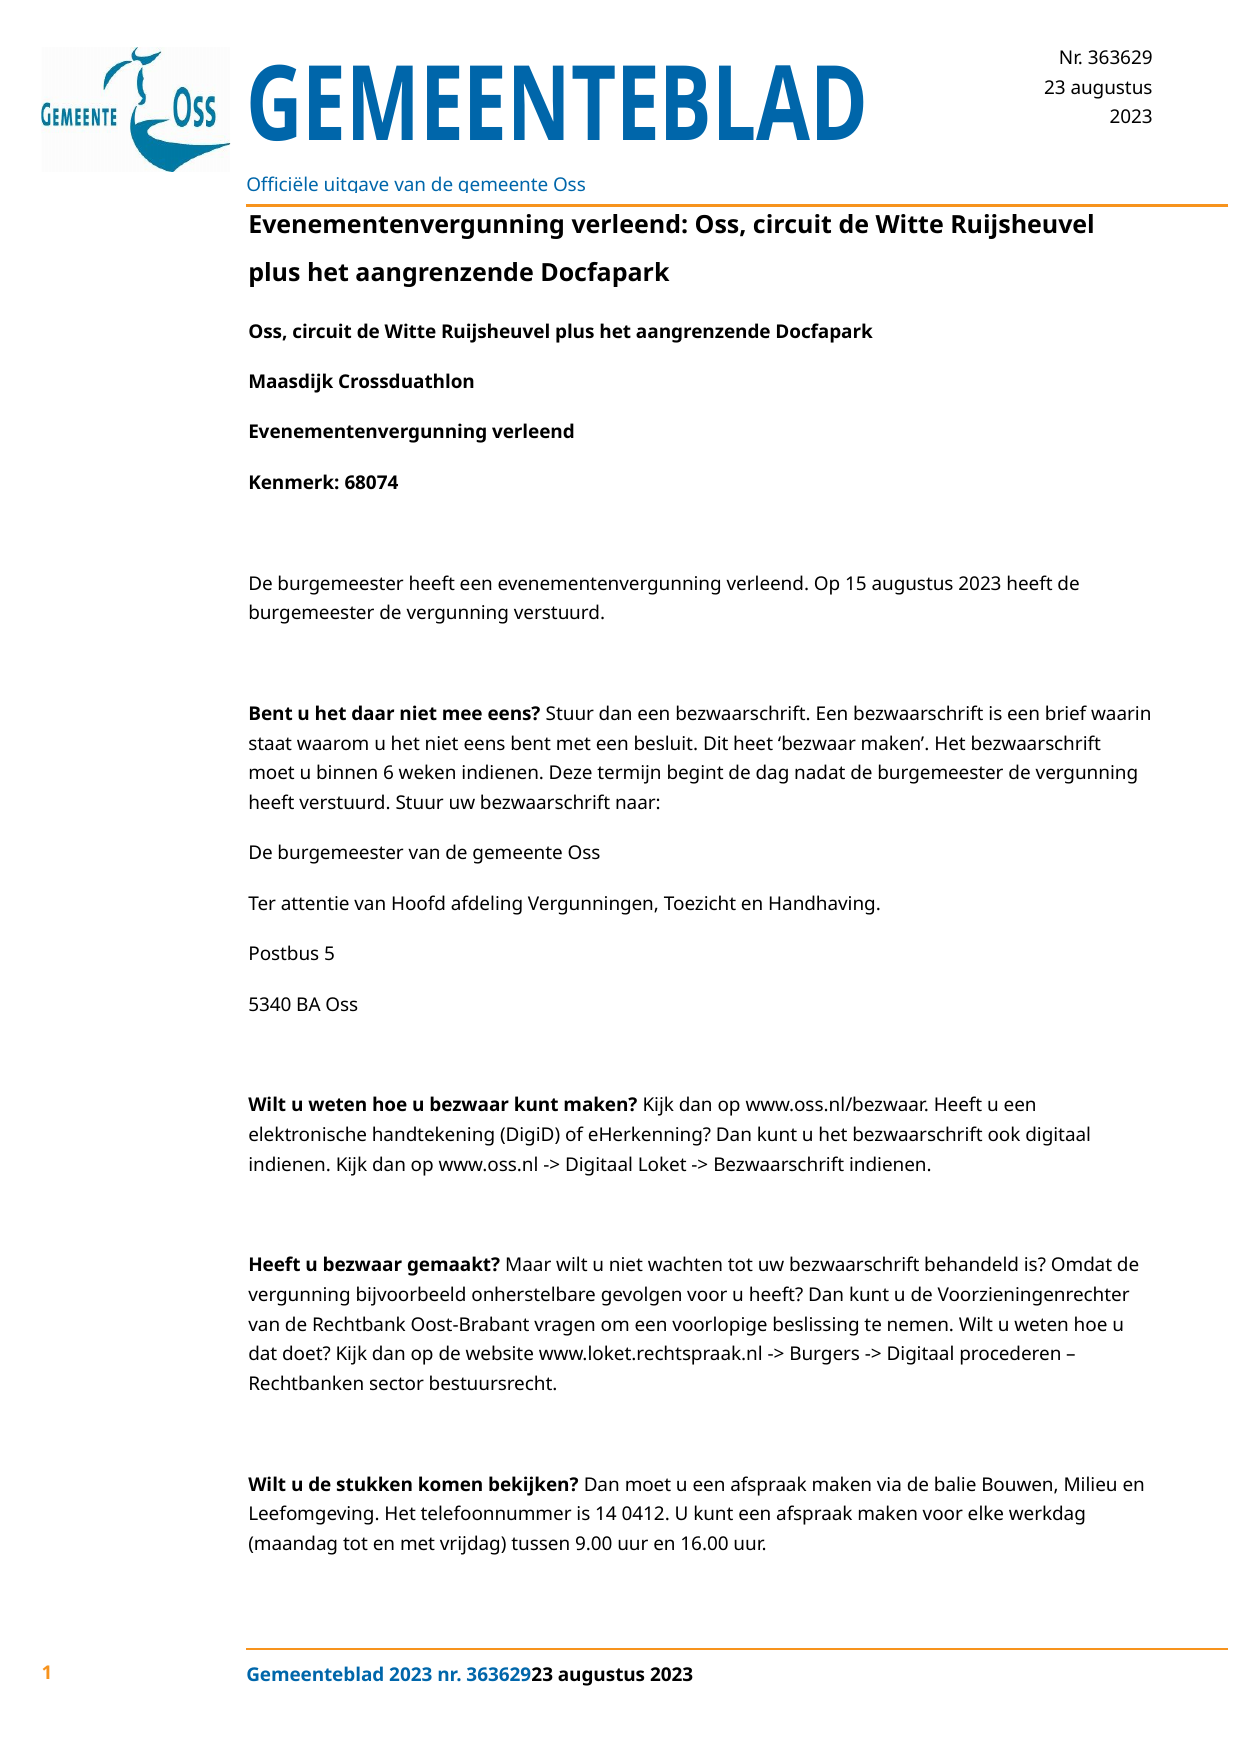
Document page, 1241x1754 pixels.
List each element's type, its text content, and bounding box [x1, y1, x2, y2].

text Heeft u bezwaar gemaakt? Maar wilt u niet wachten tot uw bezwaarschrift behandeld is? Omdat de vergunning bijvoorbeeld onherstelbare gevolgen voor u heeft? Dan kunt u de Voorzieningenrechter van de Rechtbank Oost-Brabant vragen om een voorlopige beslissing te nemen. Wilt u weten hoe u dat doet? Kijk dan op de website www.loket.rechtspraak.nl -> Burgers -> Digitaal procederen – Rechtbanken sector bestuursrecht. [248, 1252, 1152, 1396]
text Oss, circuit de Witte Ruijsheuvel plus het aangrenzende Docfapark [248, 318, 1152, 344]
text Bent u het daar niet mee eens? Stuur dan een bezwaarschrift. Een bezwaarschrift is een brief waarin staat waarom u het niet eens bent met een besluit. Dit heet ‘bezwaar maken’. Het bezwaarschrift moet u binnen 6 weken indienen. Deze termijn begint de dag nadat de burgemeester de vergunning heeft verstuurd. Stuur uw bezwaarschrift naar: [248, 700, 1152, 815]
text Evenementenvergunning verleend [248, 419, 1152, 444]
text De burgemeester van de gemeente Oss [248, 839, 1152, 865]
text Wilt u de stukken komen bekijken? Dan moet u een afspraak maken via de balie Bouwen, Milieu en Leefomgeving. Het telefoonnummer is 14 0412. U kunt een afspraak maken voor elke werkdag (maandag tot en met vrijdag) tussen 9.00 uur en 16.00 uur. [248, 1471, 1152, 1556]
text Maasdijk Crossduathlon [248, 368, 1152, 394]
text Evenementenvergunning verleend: Oss, circuit de Witte Ruijsheuvel plus het aangrenzende Docfapark [248, 207, 1152, 288]
text Postbus 5 [248, 940, 1152, 966]
text 5340 BA Oss [248, 991, 1152, 1017]
text Wilt u weten hoe u bezwaar kunt maken? Kijk dan op www.oss.nl/bezwaar. Heeft u een elektronische handtekening (DigiD) of eHerkenning? Dan kunt u het bezwaarschrift ook digitaal indienen. Kijk dan op www.oss.nl -> Digitaal Loket -> Bezwaarschrift indienen. [248, 1092, 1152, 1177]
picture [41, 47, 231, 172]
text De burgemeester heeft een evenementenvergunning verleend. Op 15 augustus 2023 heeft de burgemeester de vergunning verstuurd. [248, 570, 1152, 625]
text Kenmerk: 68074 [248, 469, 1152, 495]
text Ter attentie van Hoofd afdeling Vergunningen, Toezicht en Handhaving. [248, 890, 1152, 916]
